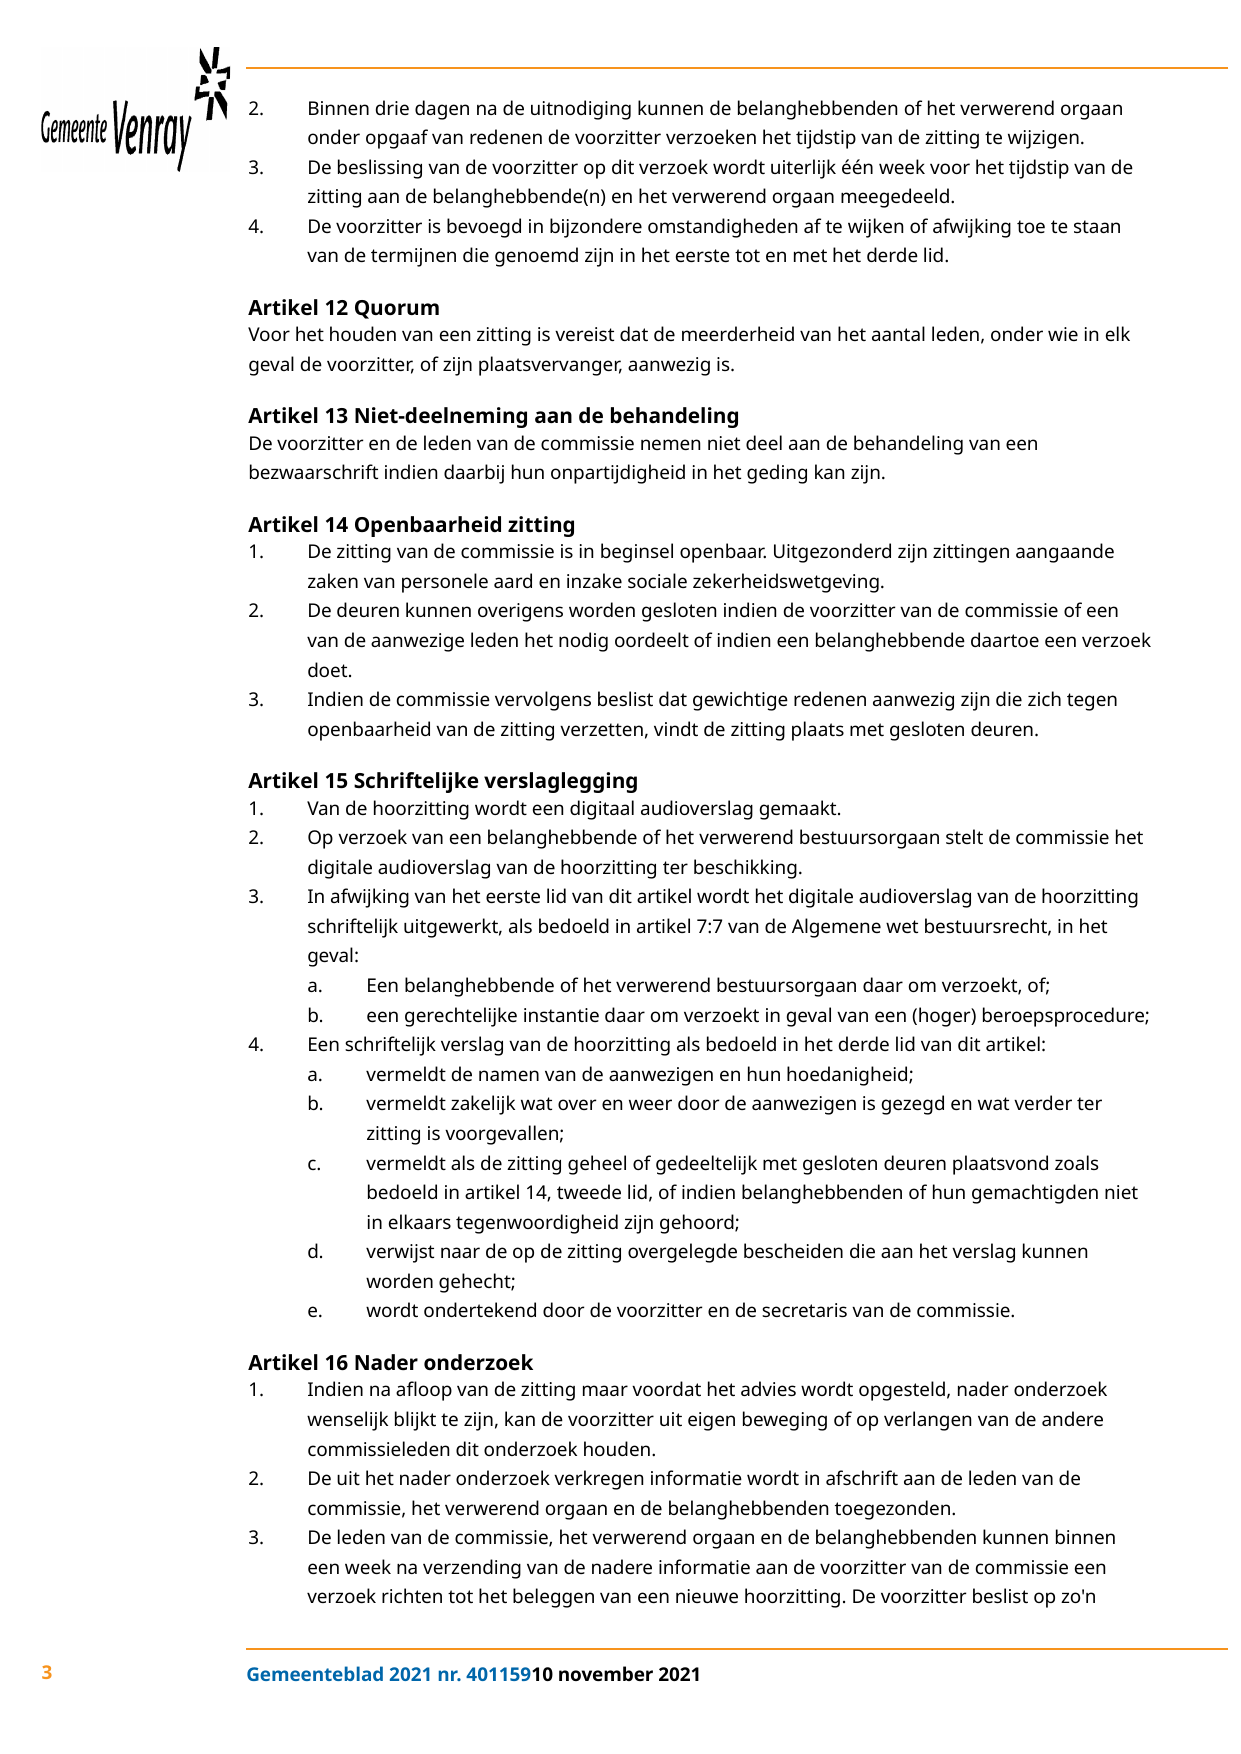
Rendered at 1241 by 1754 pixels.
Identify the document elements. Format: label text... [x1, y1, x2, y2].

text Voor het houden van een zitting is vereist dat de meerderheid van het aantal leden, onder wie in elk geval de voorzitter, of zijn plaatsvervanger, aanwezig is. [248, 322, 1152, 377]
list Indien de commissie vervolgens beslist dat gewichtige redenen aanwezig zijn die zich tegen openbaarheid van de zitting verzetten, vindt de zitting plaats met gesloten deuren. [248, 686, 1152, 742]
list Indien na afloop van de zitting maar voordat het advies wordt opgesteld, nader onderzoek wenselijk blijkt te zijn, kan de voorzitter uit eigen beweging of op verlangen van de andere commissieleden dit onderzoek houden. [248, 1377, 1152, 1461]
text Artikel 14 Openbaarheid zitting [248, 510, 1152, 538]
list De deuren kunnen overigens worden gesloten indien de voorzitter van de commissie of een van de aanwezige leden het nodig oordeelt of indien een belanghebbende daartoe een verzoek doet. [248, 598, 1152, 682]
text Artikel 15 Schriftelijke verslaglegging [248, 766, 1152, 795]
list De voorzitter is bevoegd in bijzondere omstandigheden af te wijken of afwijking toe te staan van de termijnen die genoemd zijn in het eerste tot en met het derde lid. [248, 213, 1152, 268]
text Artikel 12 Quorum [248, 293, 1152, 322]
list Binnen drie dagen na de uitnodiging kunnen de belanghebbenden of het verwerend orgaan onder opgaaf van redenen de voorzitter verzoeken het tijdstip van de zitting te wijzigen. [248, 95, 1152, 150]
list In afwijking van het eerste lid van dit artikel wordt het digitale audioverslag van de hoorzitting schriftelijk uitgewerkt, als bedoeld in artikel 7:7 van de Algemene wet bestuursrecht, in het geval: [248, 883, 1152, 968]
list vermeldt als de zitting geheel of gedeeltelijk met gesloten deuren plaatsvond zoals bedoeld in artikel 14, tweede lid, of indien belanghebbenden of hun gemachtigden niet in elkaars tegenwoordigheid zijn gehoord; [307, 1150, 1152, 1235]
list De zitting van de commissie is in beginsel openbaar. Uitgezonderd zijn zittingen aangaande zaken van personele aard en inzake sociale zekerheidswetgeving. [248, 538, 1152, 594]
list wordt ondertekend door de voorzitter en de secretaris van de commissie. [307, 1298, 1152, 1323]
list De leden van de commissie, het verwerend orgaan en de belanghebbenden kunnen binnen een week na verzending van de nadere informatie aan de voorzitter van de commissie een verzoek richten tot het beleggen van een nieuwe hoorzitting. De voorzitter beslist op zo'n [248, 1524, 1152, 1609]
list vermeldt de namen van de aanwezigen en hun hoedanigheid; [307, 1061, 1152, 1087]
list Een belanghebbende of het verwerend bestuursorgaan daar om verzoekt, of; [307, 972, 1152, 998]
text Artikel 13 Niet-deelneming aan de behandeling [248, 402, 1152, 430]
list vermeldt zakelijk wat over en weer door de aanwezigen is gezegd en wat verder ter zitting is voorgevallen; [307, 1091, 1152, 1146]
list Een schriftelijk verslag van de hoorzitting als bedoeld in het derde lid van dit artikel: [248, 1031, 1152, 1057]
list een gerechtelijke instantie daar om verzoekt in geval van een (hoger) beroepsprocedure; [307, 1002, 1152, 1028]
list Van de hoorzitting wordt een digitaal audioverslag gemaakt. [248, 795, 1152, 821]
picture [41, 47, 231, 172]
text Artikel 16 Nader onderzoek [248, 1348, 1152, 1377]
list De uit het nader onderzoek verkregen informatie wordt in afschrift aan de leden van de commissie, het verwerend orgaan en de belanghebbenden toegezonden. [248, 1465, 1152, 1521]
list De beslissing van de voorzitter op dit verzoek wordt uiterlijk één week voor het tijdstip van de zitting aan de belanghebbende(n) en het verwerend orgaan meegedeeld. [248, 154, 1152, 209]
list verwijst naar de op de zitting overgelegde bescheiden die aan het verslag kunnen worden gehecht; [307, 1238, 1152, 1294]
list Op verzoek van een belanghebbende of het verwerend bestuursorgaan stelt de commissie het digitale audioverslag van de hoorzitting ter beschikking. [248, 824, 1152, 880]
text De voorzitter en de leden van de commissie nemen niet deel aan de behandeling van een bezwaarschrift indien daarbij hun onpartijdigheid in het geding kan zijn. [248, 430, 1152, 485]
